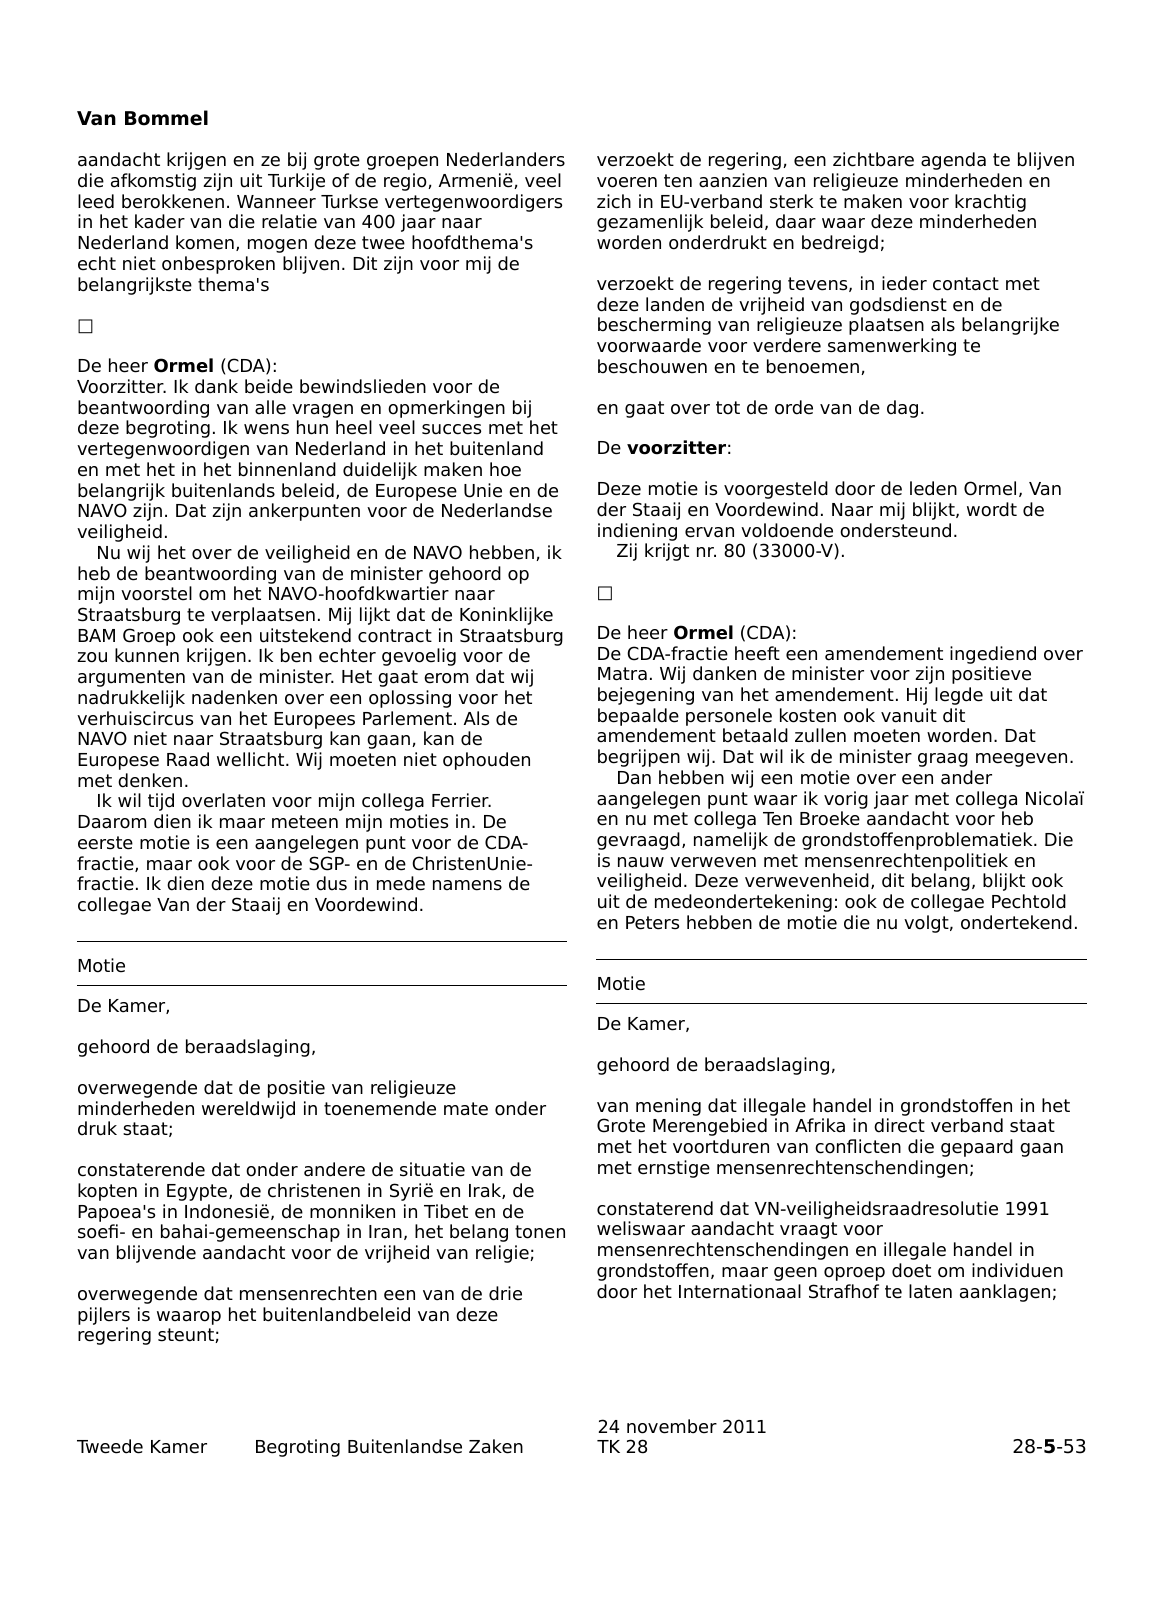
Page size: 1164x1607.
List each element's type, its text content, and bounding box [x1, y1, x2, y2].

text □ [77, 315, 567, 336]
text De Kamer, [77, 996, 567, 1017]
text aandacht krijgen en ze bij grote groepen Nederlanders die afkomstig zijn uit Turkije of de regio, Armenië, veel leed berokkenen. Wanneer Turkse vertegenwoordigers in het kader van die relatie van 400 jaar naar Nederland komen, mogen deze twee hoofdthema's echt niet onbesproken blijven. Dit zijn voor mij de belangrijkste thema's [77, 150, 567, 295]
text Ik wil tijd overlaten voor mijn collega Ferrier. Daarom dien ik maar meteen mijn moties in. De eerste motie is een aangelegen punt voor de CDA-fractie, maar ook voor de SGP- en de ChristenUnie-fractie. Ik dien deze motie dus in mede namens de collegae Van der Staaij en Voordewind. [77, 791, 567, 916]
text De heer Ormel (CDA): [596, 623, 1087, 643]
text overwegende dat mensenrechten een van de drie pijlers is waarop het buitenlandbeleid van deze regering steunt; [77, 1284, 567, 1346]
text Zij krijgt nr. 80 (33000-V). [596, 541, 1087, 562]
text Nu wij het over de veiligheid en de NAVO hebben, ik heb de beantwoording van de minister gehoord op mijn voorstel om het NAVO-hoofdkwartier naar Straatsburg te verplaatsen. Mij lijkt dat de Koninklijke BAM Groep ook een uitstekend contract in Straatsburg zou kunnen krijgen. Ik ben echter gevoelig voor de argumenten van de minister. Het gaat erom dat wij nadrukkelijk nadenken over een oplossing voor het verhuiscircus van het Europees Parlement. Als de NAVO niet naar Straatsburg kan gaan, kan de Europese Raad wellicht. Wij moeten niet ophouden met denken. [77, 543, 567, 791]
text verzoekt de regering tevens, in ieder contact met deze landen de vrijheid van godsdienst en de bescherming van religieuze plaatsen als belangrijke voorwaarde voor verdere samenwerking te beschouwen en te benoemen, [596, 274, 1087, 377]
text constaterende dat onder andere de situatie van de kopten in Egypte, de christenen in Syrië en Irak, de Papoea's in Indonesië, de monniken in Tibet en de soefi- en bahai-gemeenschap in Iran, het belang tonen van blijvende aandacht voor de vrijheid van religie; [77, 1160, 567, 1264]
text Motie [596, 973, 1087, 994]
text gehoord de beraadslaging, [596, 1055, 1087, 1076]
text De voorzitter: [596, 438, 1087, 459]
text constaterend dat VN-veiligheidsraadresolutie 1991 weliswaar aandacht vraagt voor mensenrechtenschendingen en illegale handel in grondstoffen, maar geen oproep doet om individuen door het Internationaal Strafhof te laten aanklagen; [596, 1198, 1087, 1302]
text gehoord de beraadslaging, [77, 1037, 567, 1058]
text □ [596, 582, 1087, 603]
text De Kamer, [596, 1014, 1087, 1035]
text overwegende dat de positie van religieuze minderheden wereldwijd in toenemende mate onder druk staat; [77, 1078, 567, 1140]
text De heer Ormel (CDA): [77, 356, 567, 377]
text verzoekt de regering, een zichtbare agenda te blijven voeren ten aanzien van religieuze minderheden en zich in EU-verband sterk te maken voor krachtig gezamenlijk beleid, daar waar deze minderheden worden onderdrukt en bedreigd; [596, 150, 1087, 254]
text van mening dat illegale handel in grondstoffen in het Grote Merengebied in Afrika in direct verband staat met het voortduren van conflicten die gepaard gaan met ernstige mensenrechtenschendingen; [596, 1096, 1087, 1178]
text Voorzitter. Ik dank beide bewindslieden voor de beantwoording van alle vragen en opmerkingen bij deze begroting. Ik wens hun heel veel succes met het vertegenwoordigen van Nederland in het buitenland en met het in het binnenland duidelijk maken hoe belangrijk buitenlands beleid, de Europese Unie en de NAVO zijn. Dat zijn ankerpunten voor de Nederlandse veiligheid. [77, 377, 567, 543]
text De CDA-fractie heeft een amendement ingediend over Matra. Wij danken de minister voor zijn positieve bejegening van het amendement. Hij legde uit dat bepaalde personele kosten ook vanuit dit amendement betaald zullen moeten worden. Dat begrijpen wij. Dat wil ik de minister graag meegeven. [596, 643, 1087, 768]
text Dan hebben wij een motie over een ander aangelegen punt waar ik vorig jaar met collega Nicolaï en nu met collega Ten Broeke aandacht voor heb gevraagd, namelijk de grondstoffenproblematiek. Die is nauw verweven met mensenrechtenpolitiek en veiligheid. Deze verwevenheid, dit belang, blijkt ook uit de medeondertekening: ook de collegae Pechtold en Peters hebben de motie die nu volgt, ondertekend. [596, 768, 1087, 933]
text Motie [77, 956, 567, 976]
text Deze motie is voorgesteld door de leden Ormel, Van der Staaij en Voordewind. Naar mij blijkt, wordt de indiening ervan voldoende ondersteund. [596, 479, 1087, 541]
text en gaat over tot de orde van de dag. [596, 397, 1087, 418]
